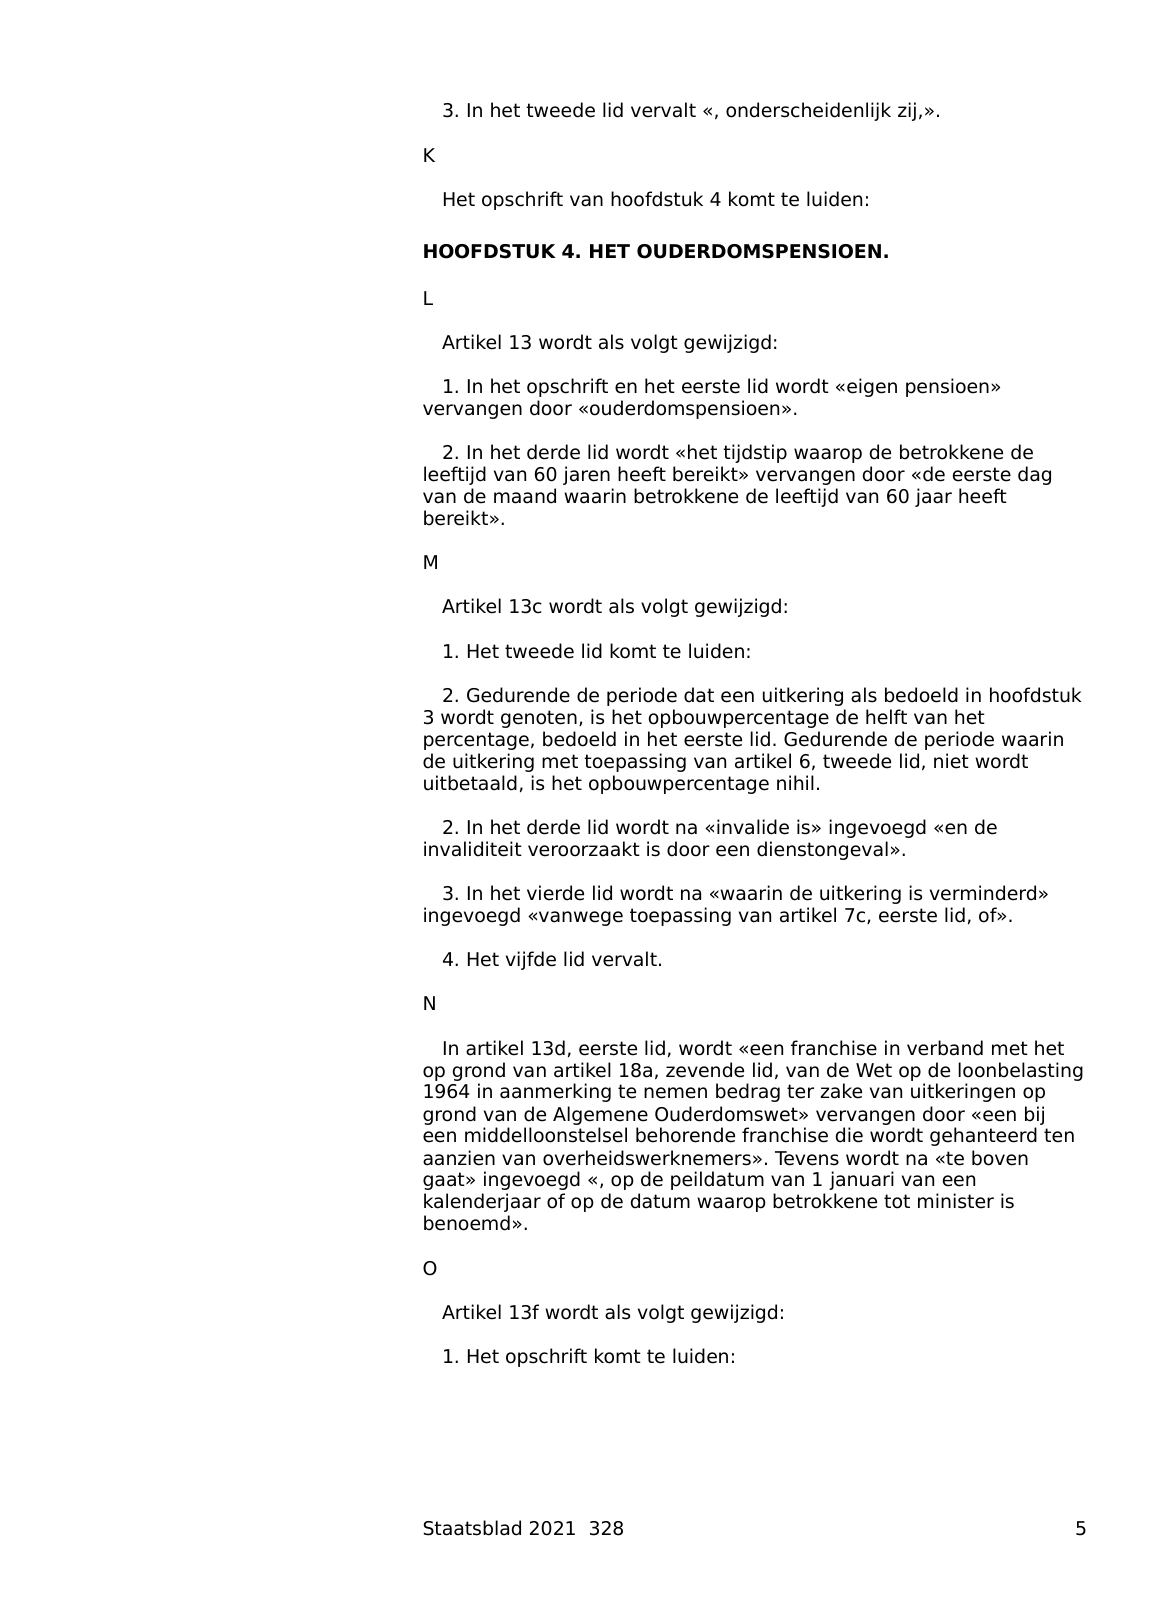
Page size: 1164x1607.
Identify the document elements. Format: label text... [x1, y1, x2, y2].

text M [422, 552, 1087, 574]
text Artikel 13c wordt als volgt gewijzigd: [422, 596, 1087, 618]
text In artikel 13d, eerste lid, wordt «een franchise in verband met het op grond van artikel 18a, zevende lid, van de Wet op de loonbelasting 1964 in aanmerking te nemen bedrag ter zake van uitkeringen op grond van de Algemene Ouderdomswet» vervangen door «een bij een middelloonstelsel behorende franchise die wordt gehanteerd ten aanzien van overheidswerknemers». Tevens wordt na «te boven gaat» ingevoegd «, op de peildatum van 1 januari van een kalenderjaar of op de datum waarop betrokkene tot minister is benoemd». [422, 1037, 1087, 1235]
text 1. In het opschrift en het eerste lid wordt «eigen pensioen» vervangen door «ouderdomspensioen». [422, 376, 1087, 420]
text 2. Gedurende de periode dat een uitkering als bedoeld in hoofdstuk 3 wordt genoten, is het opbouwpercentage de helft van het percentage, bedoeld in het eerste lid. Gedurende de periode waarin de uitkering met toepassing van artikel 6, tweede lid, niet wordt uitbetaald, is het opbouwpercentage nihil. [422, 685, 1087, 795]
text 3. In het tweede lid vervalt «, onderscheidenlijk zij,». [422, 100, 1087, 122]
text Het opschrift van hoofdstuk 4 komt te luiden: [422, 189, 1087, 211]
text 2. In het derde lid wordt «het tijdstip waarop de betrokkene de leeftijd van 60 jaren heeft bereikt» vervangen door «de eerste dag van de maand waarin betrokkene de leeftijd van 60 jaar heeft bereikt». [422, 442, 1087, 530]
text L [422, 288, 1087, 310]
text 4. Het vijfde lid vervalt. [422, 949, 1087, 971]
text 1. Het tweede lid komt te luiden: [422, 641, 1087, 663]
text 1. Het opschrift komt te luiden: [422, 1346, 1087, 1368]
text N [422, 993, 1087, 1015]
text Artikel 13 wordt als volgt gewijzigd: [422, 332, 1087, 354]
text 2. In het derde lid wordt na «invalide is» ingevoegd «en de invaliditeit veroorzaakt is door een dienstongeval». [422, 817, 1087, 861]
text 3. In het vierde lid wordt na «waarin de uitkering is verminderd» ingevoegd «vanwege toepassing van artikel 7c, eerste lid, of». [422, 883, 1087, 927]
subtitle HOOFDSTUK 4. HET OUDERDOMSPENSIOEN. [422, 241, 1087, 263]
text K [422, 144, 1087, 167]
text Artikel 13f wordt als volgt gewijzigd: [422, 1302, 1087, 1324]
text O [422, 1257, 1087, 1279]
